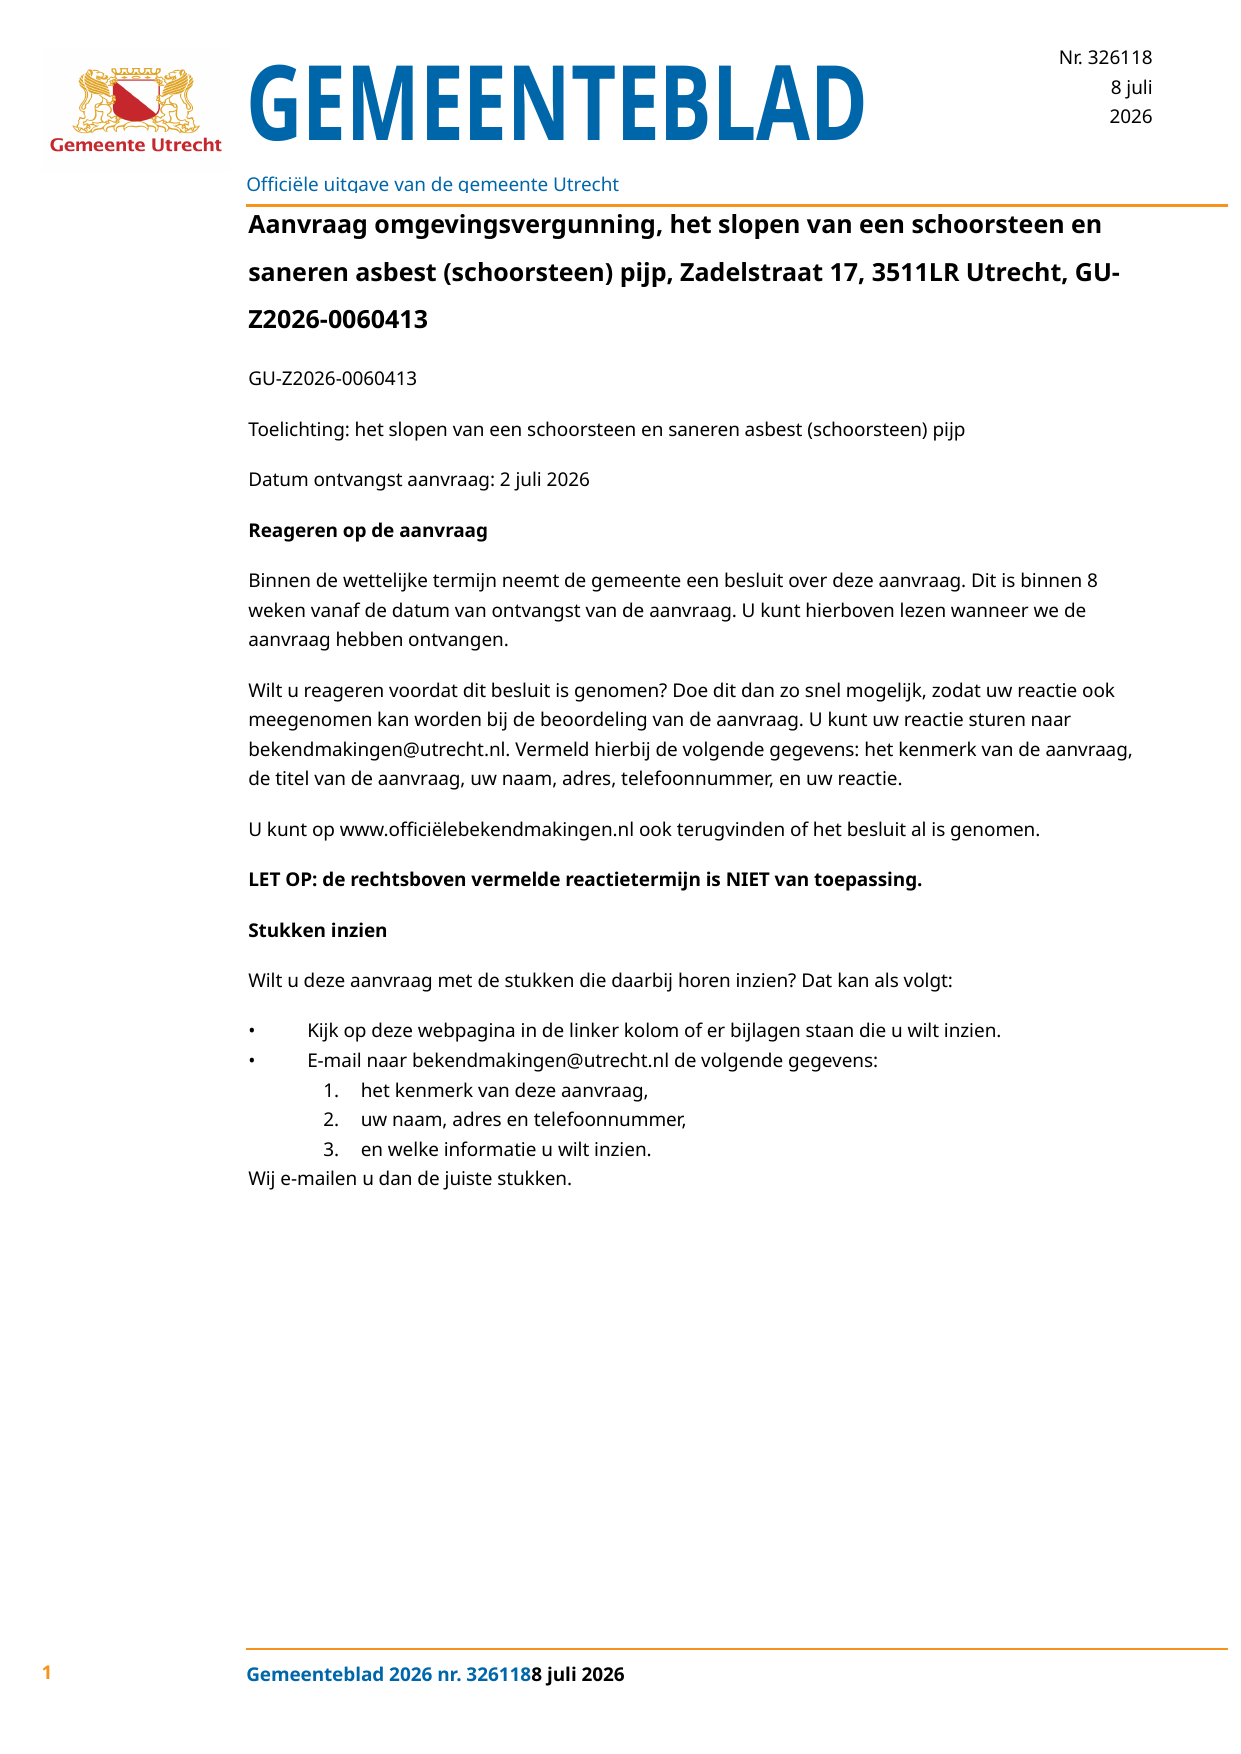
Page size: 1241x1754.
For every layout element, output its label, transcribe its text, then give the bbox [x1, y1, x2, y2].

text Stukken inzien [248, 917, 1152, 942]
text Aanvraag omgevingsvergunning, het slopen van een schoorsteen en saneren asbest (schoorsteen) pijp, Zadelstraat 17, 3511LR Utrecht, GU-Z2026-0060413 [248, 207, 1152, 336]
text Toelichting: het slopen van een schoorsteen en saneren asbest (schoorsteen) pijp [248, 416, 1152, 442]
text U kunt op www.officiëlebekendmakingen.nl ook terugvinden of het besluit al is genomen. [248, 816, 1152, 842]
text Wij e-mailen u dan de juiste stukken. [248, 1166, 1152, 1191]
list E-mail naar bekendmakingen@utrecht.nl de volgende gegevens: [248, 1047, 1152, 1073]
list Kijk op deze webpagina in de linker kolom of er bijlagen staan die u wilt inzien. [248, 1018, 1152, 1043]
list uw naam, adres en telefoonnummer, [323, 1106, 1152, 1132]
text GU-Z2026-0060413 [248, 366, 1152, 391]
text Wilt u reageren voordat dit besluit is genomen? Doe dit dan zo snel mogelijk, zodat uw reactie ook meegenomen kan worden bij de beoordeling van de aanvraag. U kunt uw reactie sturen naar bekendmakingen@utrecht.nl. Vermeld hierbij de volgende gegevens: het kenmerk van de aanvraag, de titel van de aanvraag, uw naam, adres, telefoonnummer, en uw reactie. [248, 677, 1152, 791]
picture [41, 47, 231, 172]
text Binnen de wettelijke termijn neemt de gemeente een besluit over deze aanvraag. Dit is binnen 8 weken vanaf de datum van ontvangst van de aanvraag. U kunt hierboven lezen wanneer we de aanvraag hebben ontvangen. [248, 567, 1152, 652]
list en welke informatie u wilt inzien. [323, 1136, 1152, 1162]
text Wilt u deze aanvraag met de stukken die daarbij horen inzien? Dat kan als volgt: [248, 967, 1152, 993]
list het kenmerk van deze aanvraag, [323, 1077, 1152, 1102]
text LET OP: de rechtsboven vermelde reactietermijn is NIET van toepassing. [248, 866, 1152, 892]
text Datum ontvangst aanvraag: 2 juli 2026 [248, 466, 1152, 492]
text Reageren op de aanvraag [248, 517, 1152, 542]
